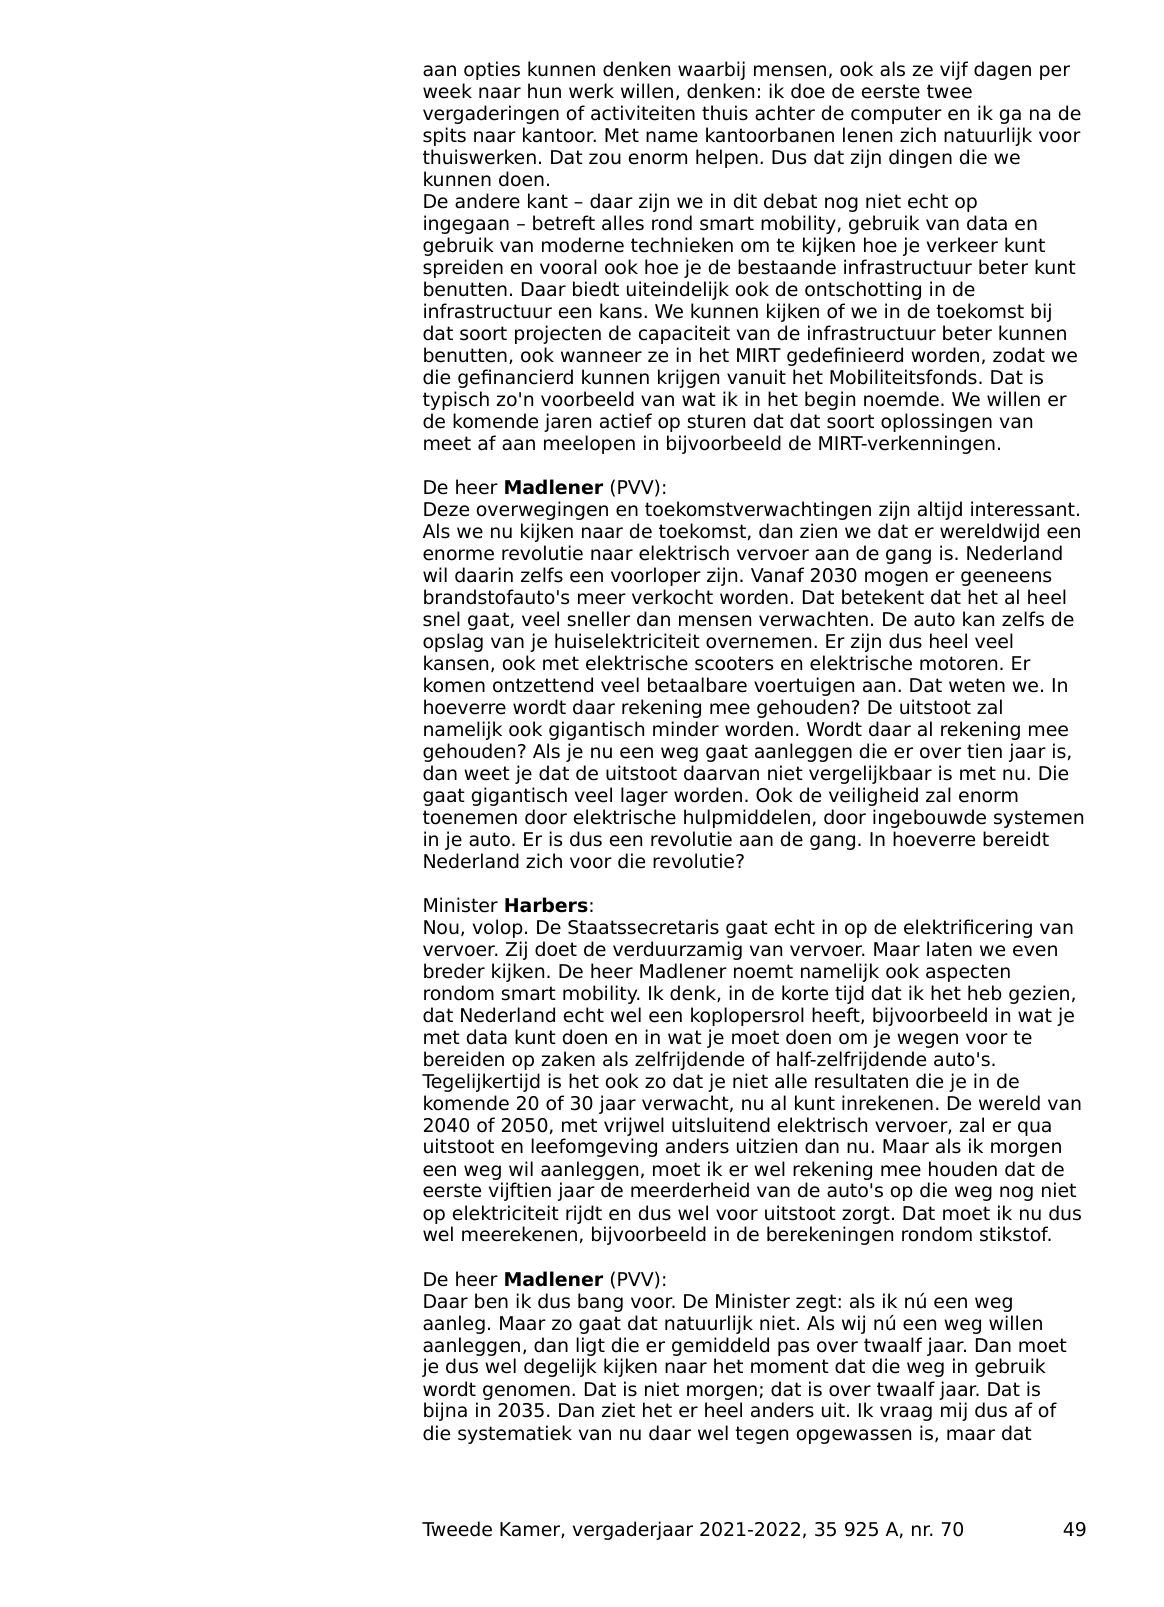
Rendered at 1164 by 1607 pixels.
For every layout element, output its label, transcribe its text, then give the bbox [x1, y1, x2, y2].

text aan opties kunnen denken waarbij mensen, ook als ze vijf dagen per week naar hun werk willen, denken: ik doe de eerste twee vergaderingen of activiteiten thuis achter de computer en ik ga na de spits naar kantoor. Met name kantoorbanen lenen zich natuurlijk voor thuiswerken. Dat zou enorm helpen. Dus dat zijn dingen die we kunnen doen. [422, 59, 1087, 191]
text De heer Madlener (PVV): [422, 1268, 1087, 1291]
text Minister Harbers: [422, 895, 1087, 917]
text Deze overwegingen en toekomstverwachtingen zijn altijd interessant. Als we nu kijken naar de toekomst, dan zien we dat er wereldwijd een enorme revolutie naar elektrisch vervoer aan de gang is. Nederland wil daarin zelfs een voorloper zijn. Vanaf 2030 mogen er geeneens brandstofauto's meer verkocht worden. Dat betekent dat het al heel snel gaat, veel sneller dan mensen verwachten. De auto kan zelfs de opslag van je huiselektriciteit overnemen. Er zijn dus heel veel kansen, ook met elektrische scooters en elektrische motoren. Er komen ontzettend veel betaalbare voertuigen aan. Dat weten we. In hoeverre wordt daar rekening mee gehouden? De uitstoot zal namelijk ook gigantisch minder worden. Wordt daar al rekening mee gehouden? Als je nu een weg gaat aanleggen die er over tien jaar is, dan weet je dat de uitstoot daarvan niet vergelijkbaar is met nu. Die gaat gigantisch veel lager worden. Ook de veiligheid zal enorm toenemen door elektrische hulpmiddelen, door ingebouwde systemen in je auto. Er is dus een revolutie aan de gang. In hoeverre bereidt Nederland zich voor die revolutie? [422, 499, 1087, 872]
text De heer Madlener (PVV): [422, 477, 1087, 499]
text Daar ben ik dus bang voor. De Minister zegt: als ik nú een weg aanleg. Maar zo gaat dat natuurlijk niet. Als wij nú een weg willen aanleggen, dan ligt die er gemiddeld pas over twaalf jaar. Dan moet je dus wel degelijk kijken naar het moment dat die weg in gebruik wordt genomen. Dat is niet morgen; dat is over twaalf jaar. Dat is bijna in 2035. Dan ziet het er heel anders uit. Ik vraag mij dus af of die systematiek van nu daar wel tegen opgewassen is, maar dat [422, 1291, 1087, 1444]
text Nou, volop. De Staatssecretaris gaat echt in op de elektrificering van vervoer. Zij doet de verduurzamig van vervoer. Maar laten we even breder kijken. De heer Madlener noemt namelijk ook aspecten rondom smart mobility. Ik denk, in de korte tijd dat ik het heb gezien, dat Nederland echt wel een koplopersrol heeft, bijvoorbeeld in wat je met data kunt doen en in wat je moet doen om je wegen voor te bereiden op zaken als zelfrijdende of half-zelfrijdende auto's. Tegelijkertijd is het ook zo dat je niet alle resultaten die je in de komende 20 of 30 jaar verwacht, nu al kunt inrekenen. De wereld van 2040 of 2050, met vrijwel uitsluitend elektrisch vervoer, zal er qua uitstoot en leefomgeving anders uitzien dan nu. Maar als ik morgen een weg wil aanleggen, moet ik er wel rekening mee houden dat de eerste vijftien jaar de meerderheid van de auto's op die weg nog niet op elektriciteit rijdt en dus wel voor uitstoot zorgt. Dat moet ik nu dus wel meerekenen, bijvoorbeeld in de berekeningen rondom stikstof. [422, 917, 1087, 1246]
text De andere kant – daar zijn we in dit debat nog niet echt op ingegaan – betreft alles rond smart mobility, gebruik van data en gebruik van moderne technieken om te kijken hoe je verkeer kunt spreiden en vooral ook hoe je de bestaande infrastructuur beter kunt benutten. Daar biedt uiteindelijk ook de ontschotting in de infrastructuur een kans. We kunnen kijken of we in de toekomst bij dat soort projecten de capaciteit van de infrastructuur beter kunnen benutten, ook wanneer ze in het MIRT gedefinieerd worden, zodat we die gefinancierd kunnen krijgen vanuit het Mobiliteitsfonds. Dat is typisch zo'n voorbeeld van wat ik in het begin noemde. We willen er de komende jaren actief op sturen dat dat soort oplossingen van meet af aan meelopen in bijvoorbeeld de MIRT-verkenningen. [422, 191, 1087, 455]
